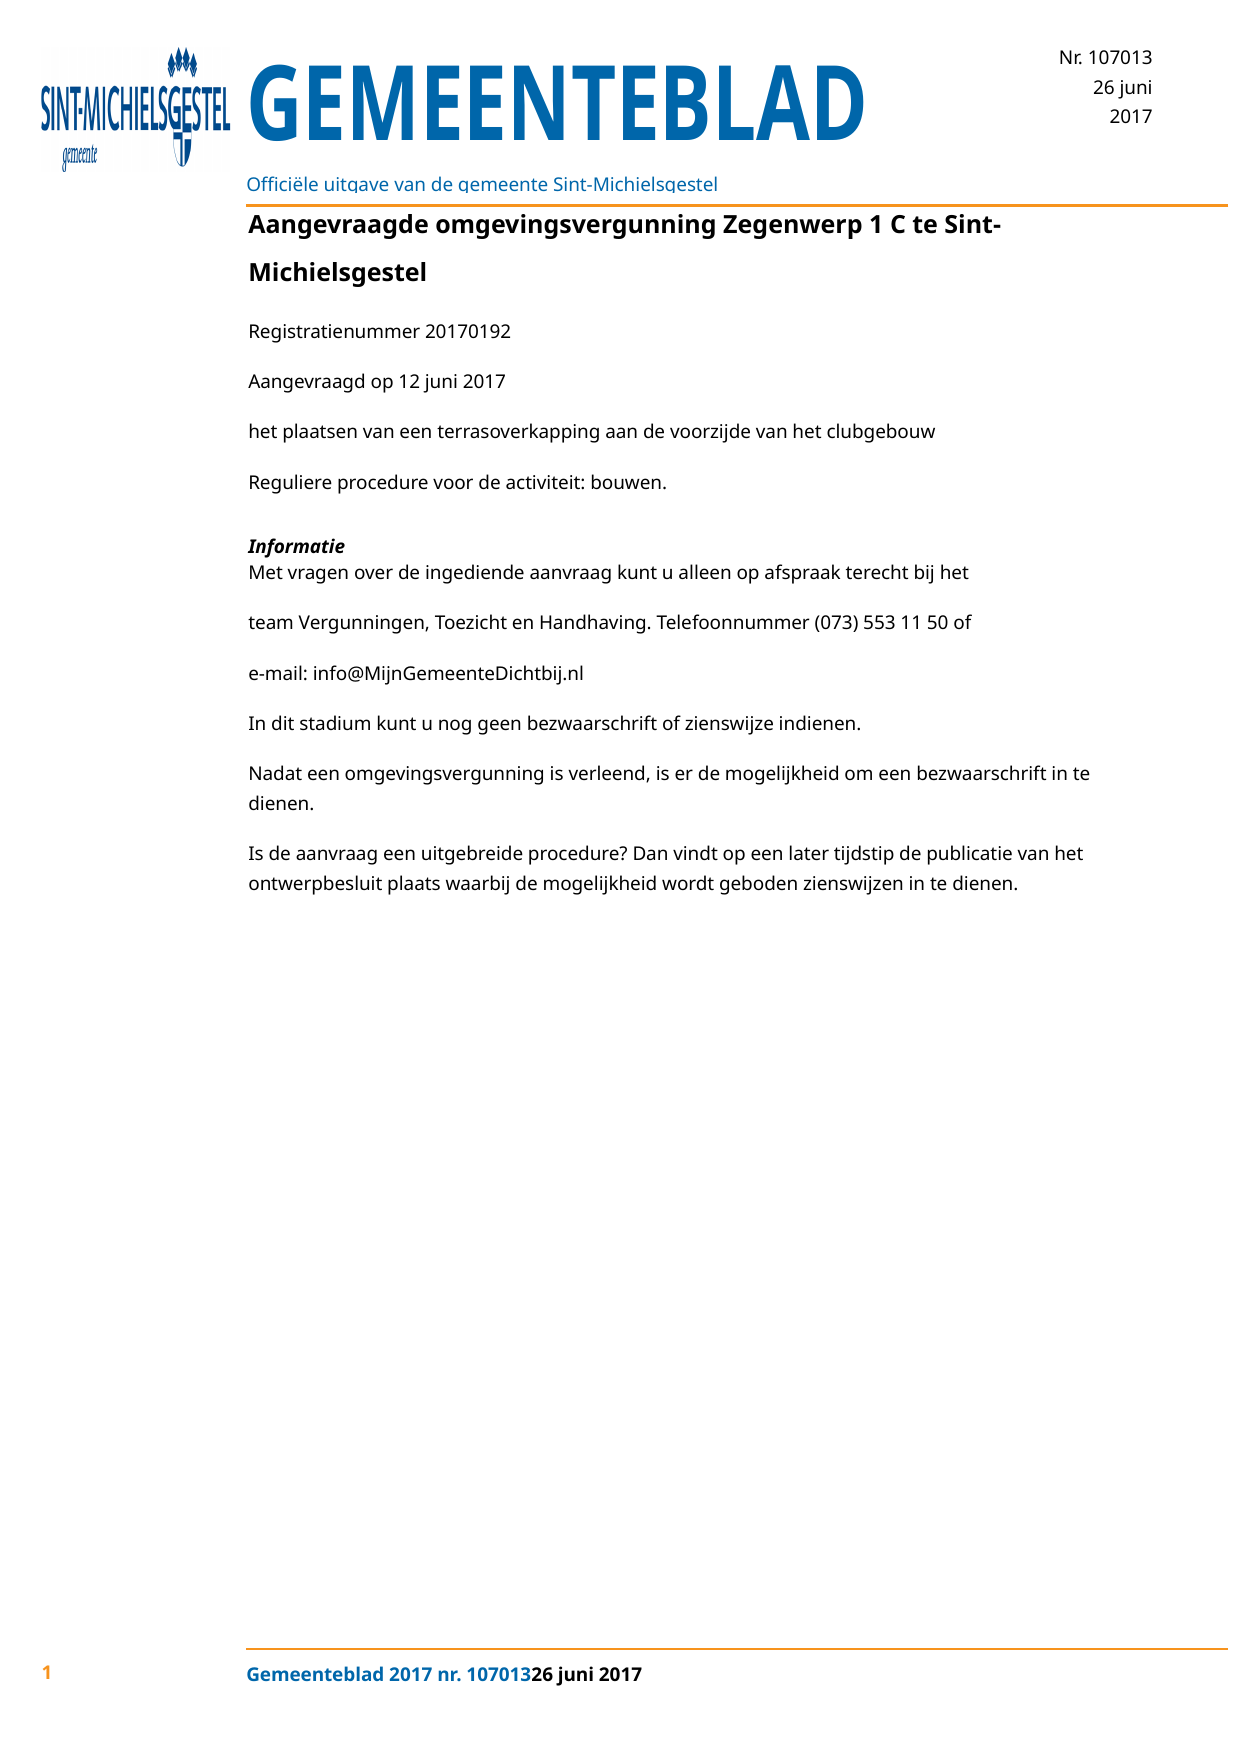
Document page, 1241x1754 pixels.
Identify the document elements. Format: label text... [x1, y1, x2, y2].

text Aangevraagde omgevingsvergunning Zegenwerp 1 C te Sint-Michielsgestel [248, 207, 1152, 288]
picture [41, 47, 231, 172]
text Reguliere procedure voor de activiteit: bouwen. [248, 469, 1152, 495]
text Nadat een omgevingsvergunning is verleend, is er de mogelijkheid om een bezwaarschrift in te dienen. [248, 761, 1152, 816]
text team Vergunningen, Toezicht en Handhaving. Telefoonnummer (073) 553 11 50 of [248, 609, 1152, 635]
text Met vragen over de ingediende aanvraag kunt u alleen op afspraak terecht bij het [248, 559, 1152, 584]
text Is de aanvraag een uitgebreide procedure? Dan vindt op een later tijdstip de publicatie van het ontwerpbesluit plaats waarbij de mogelijkheid wordt geboden zienswijzen in te dienen. [248, 841, 1152, 896]
text Aangevraagd op 12 juni 2017 [248, 368, 1152, 394]
text In dit stadium kunt u nog geen bezwaarschrift of zienswijze indienen. [248, 710, 1152, 736]
text Informatie [248, 533, 1152, 559]
text het plaatsen van een terrasoverkapping aan de voorzijde van het clubgebouw [248, 419, 1152, 444]
text Registratienummer 20170192 [248, 318, 1152, 344]
text e-mail: info@MijnGemeenteDichtbij.nl [248, 660, 1152, 685]
